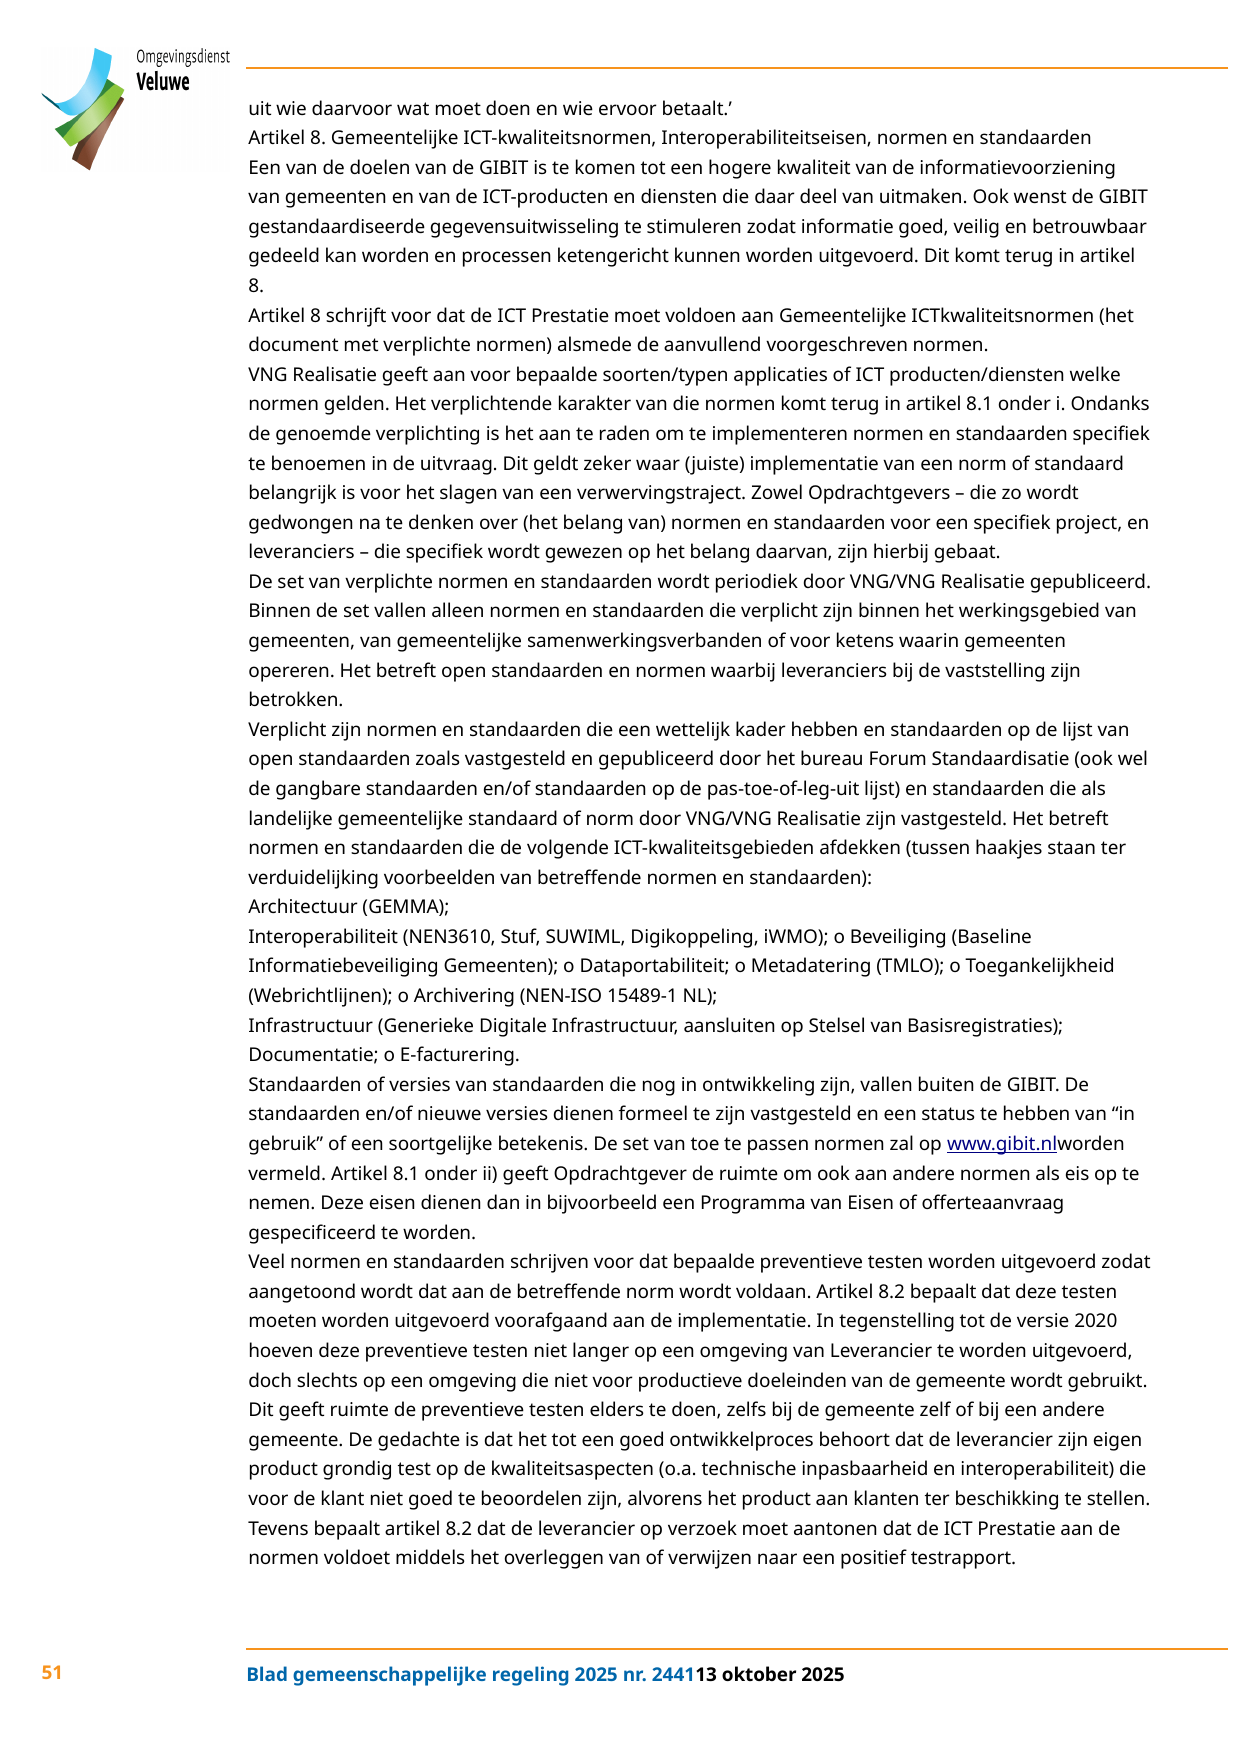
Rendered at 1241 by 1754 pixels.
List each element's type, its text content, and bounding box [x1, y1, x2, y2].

text Architectuur (GEMMA); [248, 893, 1152, 919]
text Standaarden of versies van standaarden die nog in ontwikkeling zijn, vallen buiten de GIBIT. De standaarden en/of nieuwe versies dienen formeel te zijn vastgesteld en een status te hebben van “in gebruik” of een soortgelijke betekenis. De set van toe te passen normen zal op www.gibit.nlworden vermeld. Artikel 8.1 onder ii) geeft Opdrachtgever de ruimte om ook aan andere normen als eis op te nemen. Deze eisen dienen dan in bijvoorbeeld een Programma van Eisen of offerteaanvraag gespecificeerd te worden. [248, 1071, 1152, 1245]
text Verplicht zijn normen en standaarden die een wettelijk kader hebben en standaarden op de lijst van open standaarden zoals vastgesteld en gepubliceerd door het bureau Forum Standaardisatie (ook wel de gangbare standaarden en/of standaarden op de pas-toe-of-leg-uit lijst) en standaarden die als landelijke gemeentelijke standaard of norm door VNG/VNG Realisatie zijn vastgesteld. Het betreft normen en standaarden die de volgende ICT-kwaliteitsgebieden afdekken (tussen haakjes staan ter verduidelijking voorbeelden van betreffende normen en standaarden): [248, 716, 1152, 890]
text Artikel 8 schrijft voor dat de ICT Prestatie moet voldoen aan Gemeentelijke ICTkwaliteitsnormen (het document met verplichte normen) alsmede de aanvullend voorgeschreven normen. [248, 302, 1152, 357]
text VNG Realisatie geeft aan voor bepaalde soorten/typen applicaties of ICT producten/diensten welke normen gelden. Het verplichtende karakter van die normen komt terug in artikel 8.1 onder i. Ondanks de genoemde verplichting is het aan te raden om te implementeren normen en standaarden specifiek te benoemen in de uitvraag. Dit geldt zeker waar (juiste) implementatie van een norm of standaard belangrijk is voor het slagen van een verwervingstraject. Zowel Opdrachtgevers – die zo wordt gedwongen na te denken over (het belang van) normen en standaarden voor een specifiek project, en leveranciers – die specifiek wordt gewezen op het belang daarvan, zijn hierbij gebaat. [248, 361, 1152, 564]
text Artikel 8. Gemeentelijke ICT-kwaliteitsnormen, Interoperabiliteitseisen, normen en standaarden [248, 124, 1152, 150]
text Een van de doelen van de GIBIT is te komen tot een hogere kwaliteit van de informatievoorziening van gemeenten en van de ICT-producten en diensten die daar deel van uitmaken. Ook wenst de GIBIT gestandaardiseerde gegevensuitwisseling te stimuleren zodat informatie goed, veilig en betrouwbaar gedeeld kan worden en processen ketengericht kunnen worden uitgevoerd. Dit komt terug in artikel 8. [248, 154, 1152, 298]
text Infrastructuur (Generieke Digitale Infrastructuur, aansluiten op Stelsel van Basisregistraties); [248, 1012, 1152, 1038]
text Veel normen en standaarden schrijven voor dat bepaalde preventieve testen worden uitgevoerd zodat aangetoond wordt dat aan de betreffende norm wordt voldaan. Artikel 8.2 bepaalt dat deze testen moeten worden uitgevoerd voorafgaand aan de implementatie. In tegenstelling tot de versie 2020 hoeven deze preventieve testen niet langer op een omgeving van Leverancier te worden uitgevoerd, doch slechts op een omgeving die niet voor productieve doeleinden van de gemeente wordt gebruikt. Dit geeft ruimte de preventieve testen elders te doen, zelfs bij de gemeente zelf of bij een andere gemeente. De gedachte is dat het tot een goed ontwikkelproces behoort dat de leverancier zijn eigen product grondig test op de kwaliteitsaspecten (o.a. technische inpasbaarheid en interoperabiliteit) die voor de klant niet goed te beoordelen zijn, alvorens het product aan klanten ter beschikking te stellen. Tevens bepaalt artikel 8.2 dat de leverancier op verzoek moet aantonen dat de ICT Prestatie aan de normen voldoet middels het overleggen van of verwijzen naar een positief testrapport. [248, 1248, 1152, 1570]
text uit wie daarvoor wat moet doen en wie ervoor betaalt.’ [248, 95, 1152, 121]
text Documentatie; o E-facturering. [248, 1041, 1152, 1067]
picture [41, 47, 231, 172]
text Interoperabiliteit (NEN3610, Stuf, SUWIML, Digikoppeling, iWMO); o Beveiliging (Baseline Informatiebeveiliging Gemeenten); o Dataportabiliteit; o Metadatering (TMLO); o Toegankelijkheid (Webrichtlijnen); o Archivering (NEN-ISO 15489-1 NL); [248, 923, 1152, 1008]
text De set van verplichte normen en standaarden wordt periodiek door VNG/VNG Realisatie gepubliceerd. Binnen de set vallen alleen normen en standaarden die verplicht zijn binnen het werkingsgebied van gemeenten, van gemeentelijke samenwerkingsverbanden of voor ketens waarin gemeenten opereren. Het betreft open standaarden en normen waarbij leveranciers bij de vaststelling zijn betrokken. [248, 568, 1152, 712]
